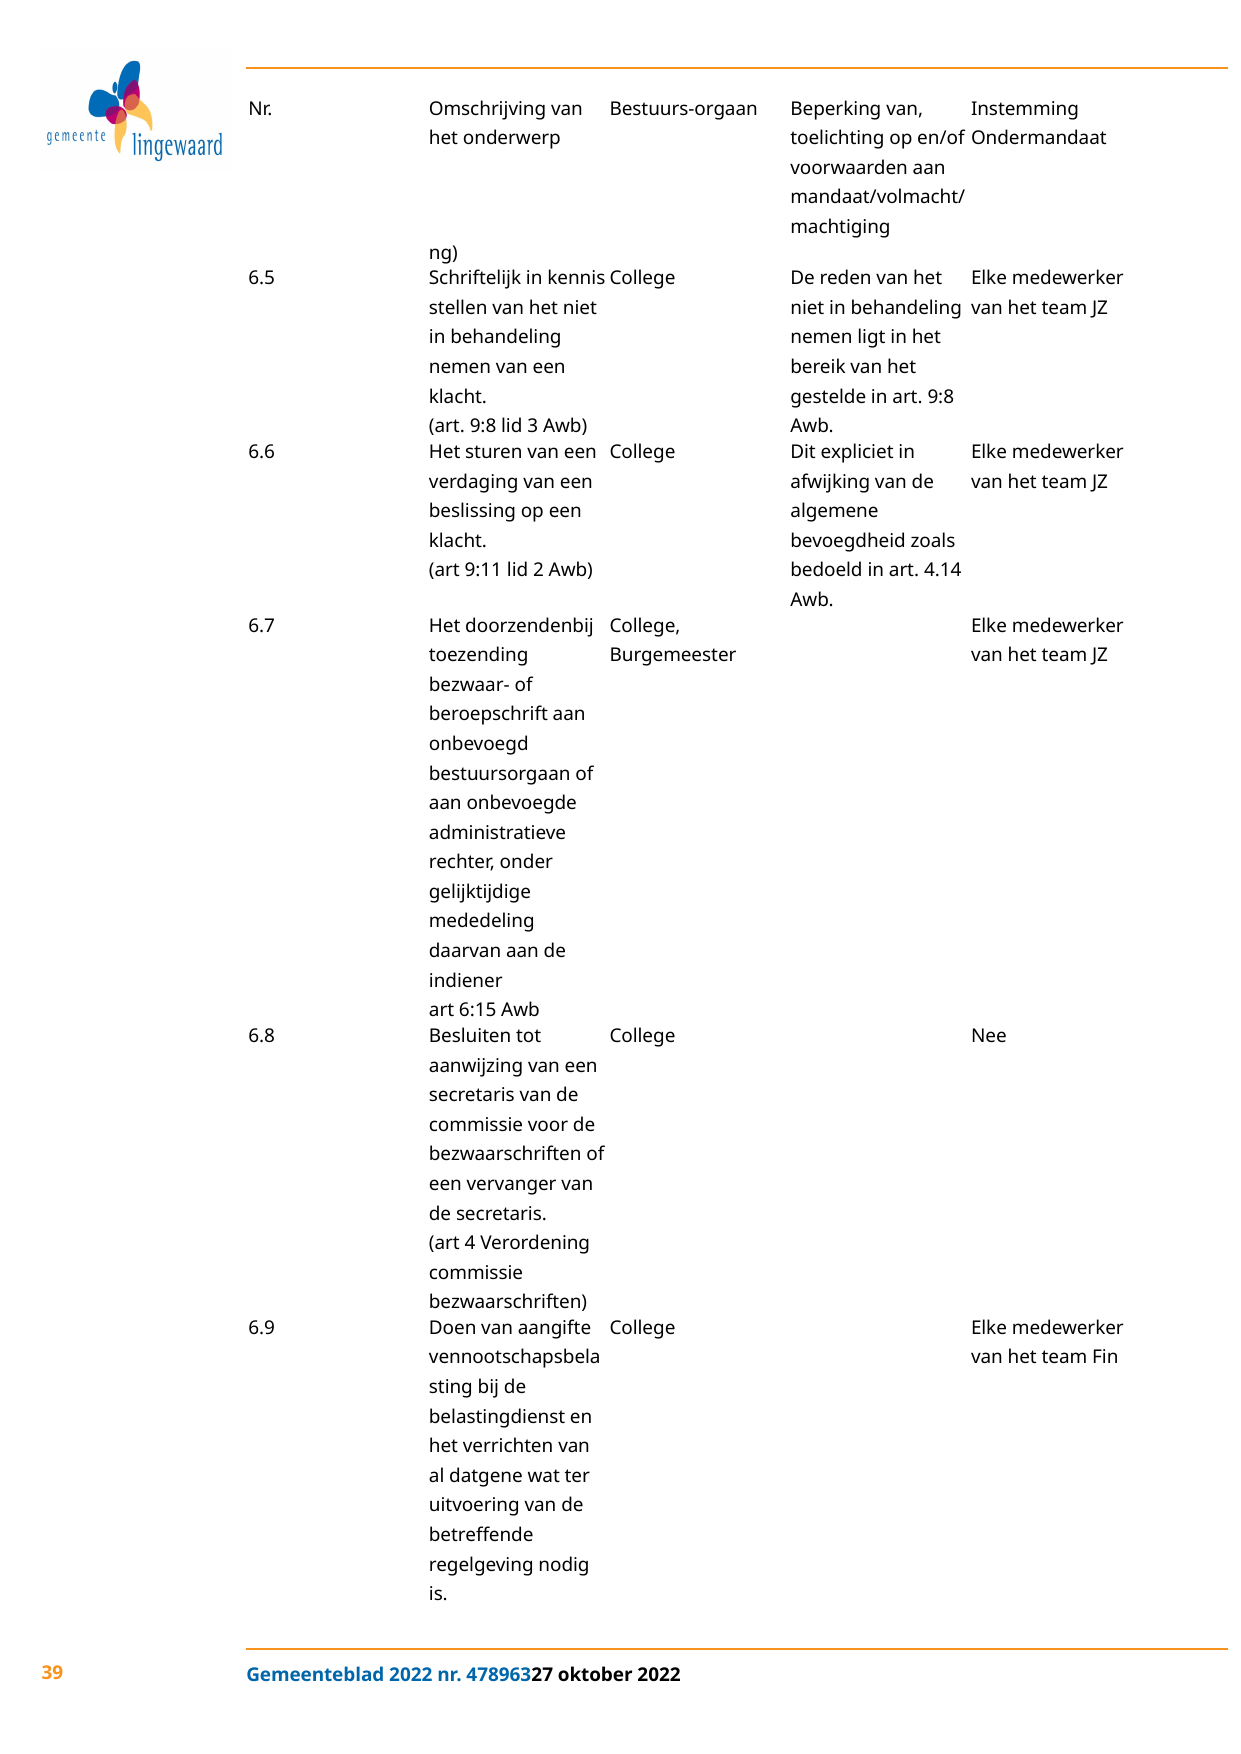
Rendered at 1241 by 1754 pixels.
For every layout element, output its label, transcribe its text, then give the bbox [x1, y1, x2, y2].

table_cell Het sturen van een verdaging van een beslissing op een klacht. (art 9:11 lid 2 Awb) [429, 438, 609, 612]
table_header Bestuurs-orgaan [609, 95, 790, 239]
table_cell ng) [429, 239, 609, 264]
table_header Nr. [248, 95, 429, 239]
table_cell Nee [971, 1022, 1152, 1314]
table_cell Het doorzendenbij toezending bezwaar- of beroepschrift aan onbevoegd bestuursorgaan of aan onbevoegde administratieve rechter, onder gelijktijdige mededeling daarvan aan de indiener art 6:15 Awb [429, 612, 609, 1022]
table_cell 6.7 [248, 612, 429, 1022]
table_cell De reden van het niet in behandeling nemen ligt in het bereik van het gestelde in art. 9:8 Awb. [790, 265, 971, 438]
table_cell Doen van aangifte vennootschapsbelasting bij de belastingdienst en het verrichten van al datgene wat ter uitvoering van de betreffende regelgeving nodig is. [429, 1314, 609, 1606]
table_cell Elke medewerker van het team JZ [971, 265, 1152, 438]
table_cell Elke medewerker van het team JZ [971, 438, 1152, 612]
table_header Omschrijving van het onderwerp [429, 95, 609, 239]
table_cell College [609, 1022, 790, 1314]
table_cell [790, 1314, 971, 1606]
table_cell Besluiten tot aanwijzing van een secretaris van de commissie voor de bezwaarschriften of een vervanger van de secretaris. (art 4 Verordening commissie bezwaarschriften) [429, 1022, 609, 1314]
table_cell College, Burgemeester [609, 612, 790, 1022]
table_cell Dit expliciet in afwijking van de algemene bevoegdheid zoals bedoeld in art. 4.14 Awb. [790, 438, 971, 612]
table_cell College [609, 265, 790, 438]
table_cell [790, 239, 971, 264]
table_cell 6.5 [248, 265, 429, 438]
table_cell College [609, 1314, 790, 1606]
table_cell 6.9 [248, 1314, 429, 1606]
table_cell [790, 1022, 971, 1314]
table_header Beperking van, toelichting op en/of voorwaarden aan mandaat/volmacht/ machtiging [790, 95, 971, 239]
table_cell [248, 239, 429, 264]
table_cell Schriftelijk in kennis stellen van het niet in behandeling nemen van een klacht. (art. 9:8 lid 3 Awb) [429, 265, 609, 438]
table_cell [790, 612, 971, 1022]
table_cell Elke medewerker van het team Fin [971, 1314, 1152, 1606]
table_cell Elke medewerker van het team JZ [971, 612, 1152, 1022]
table_cell 6.6 [248, 438, 429, 612]
table_header Instemming Ondermandaat [971, 95, 1152, 239]
table_cell [609, 239, 790, 264]
table_cell College [609, 438, 790, 612]
picture [41, 47, 231, 172]
table_cell 6.8 [248, 1022, 429, 1314]
table_cell [971, 239, 1152, 264]
